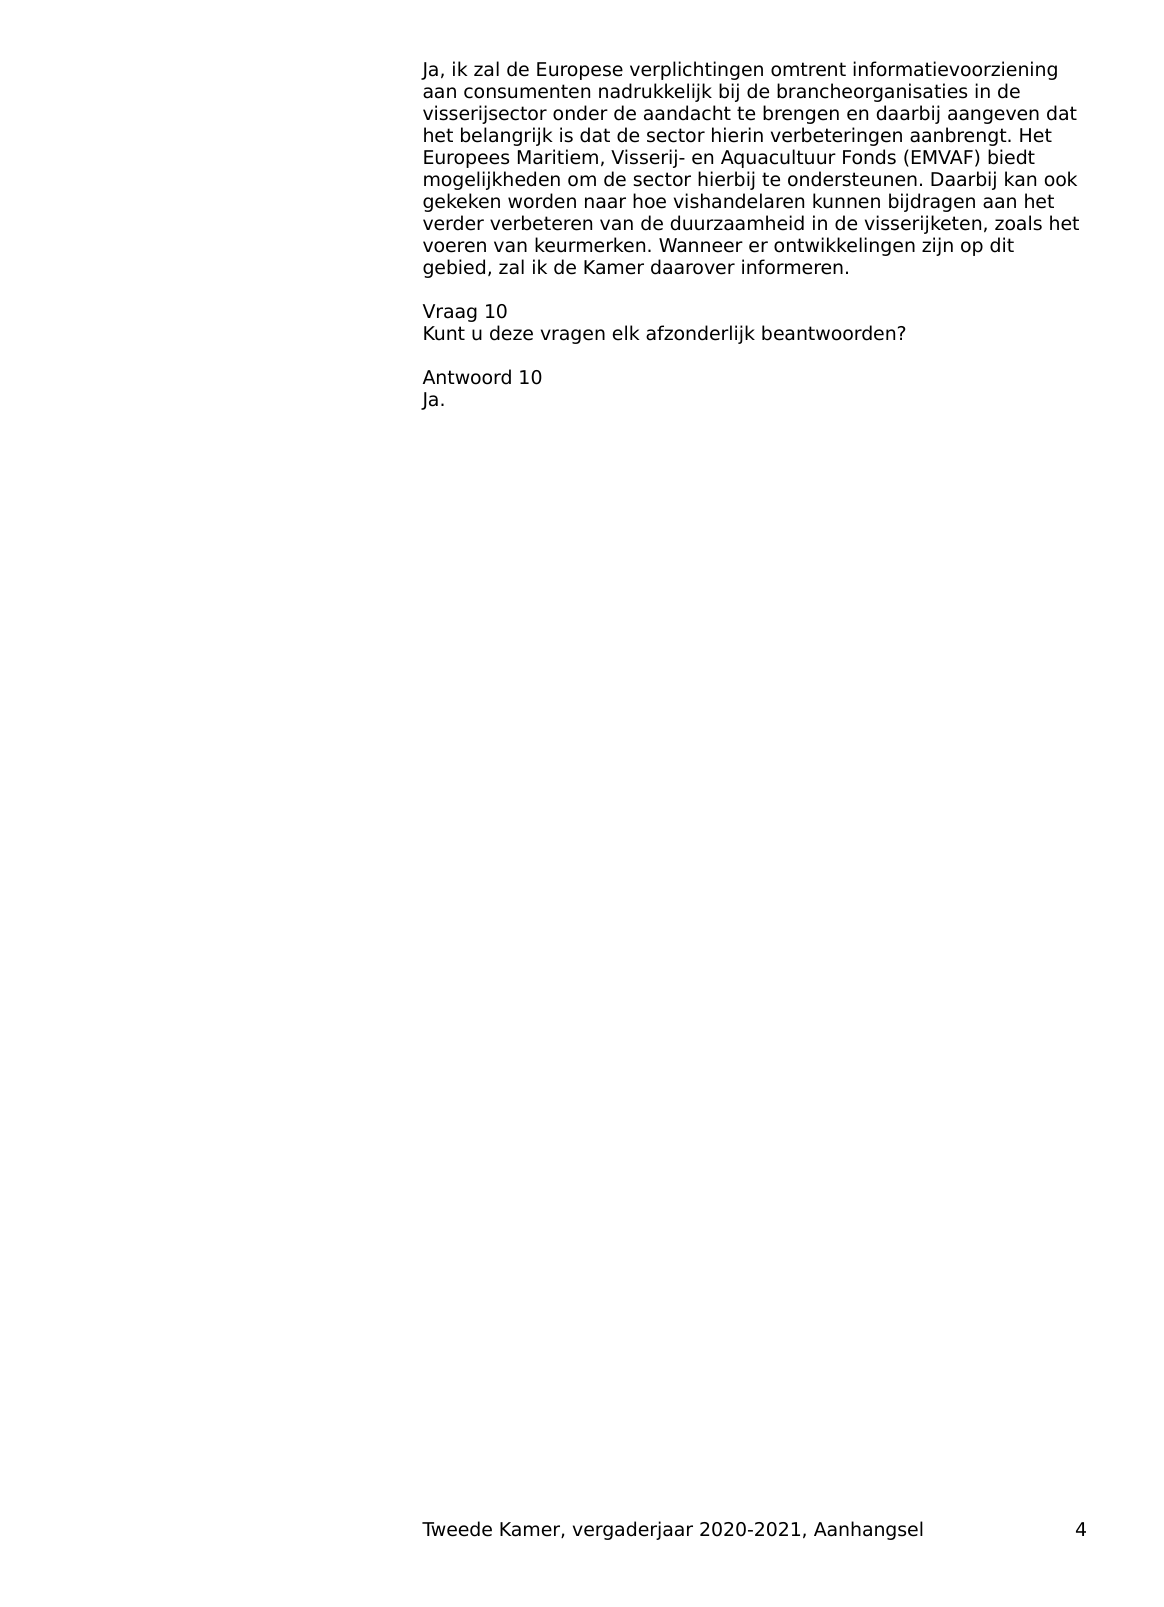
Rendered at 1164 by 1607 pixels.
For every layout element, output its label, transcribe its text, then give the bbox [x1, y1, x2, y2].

text Ja, ik zal de Europese verplichtingen omtrent informatievoorziening aan consumenten nadrukkelijk bij de brancheorganisaties in de visserijsector onder de aandacht te brengen en daarbij aangeven dat het belangrijk is dat de sector hierin verbeteringen aanbrengt. Het Europees Maritiem, Visserij- en Aquacultuur Fonds (EMVAF) biedt mogelijkheden om de sector hierbij te ondersteunen. Daarbij kan ook gekeken worden naar hoe vishandelaren kunnen bijdragen aan het verder verbeteren van de duurzaamheid in de visserijketen, zoals het voeren van keurmerken. Wanneer er ontwikkelingen zijn op dit gebied, zal ik de Kamer daarover informeren. [422, 59, 1087, 279]
text Vraag 10 [422, 301, 1087, 323]
text Kunt u deze vragen elk afzonderlijk beantwoorden? [422, 323, 1087, 345]
text Ja. [422, 389, 1087, 411]
text Antwoord 10 [422, 367, 1087, 389]
